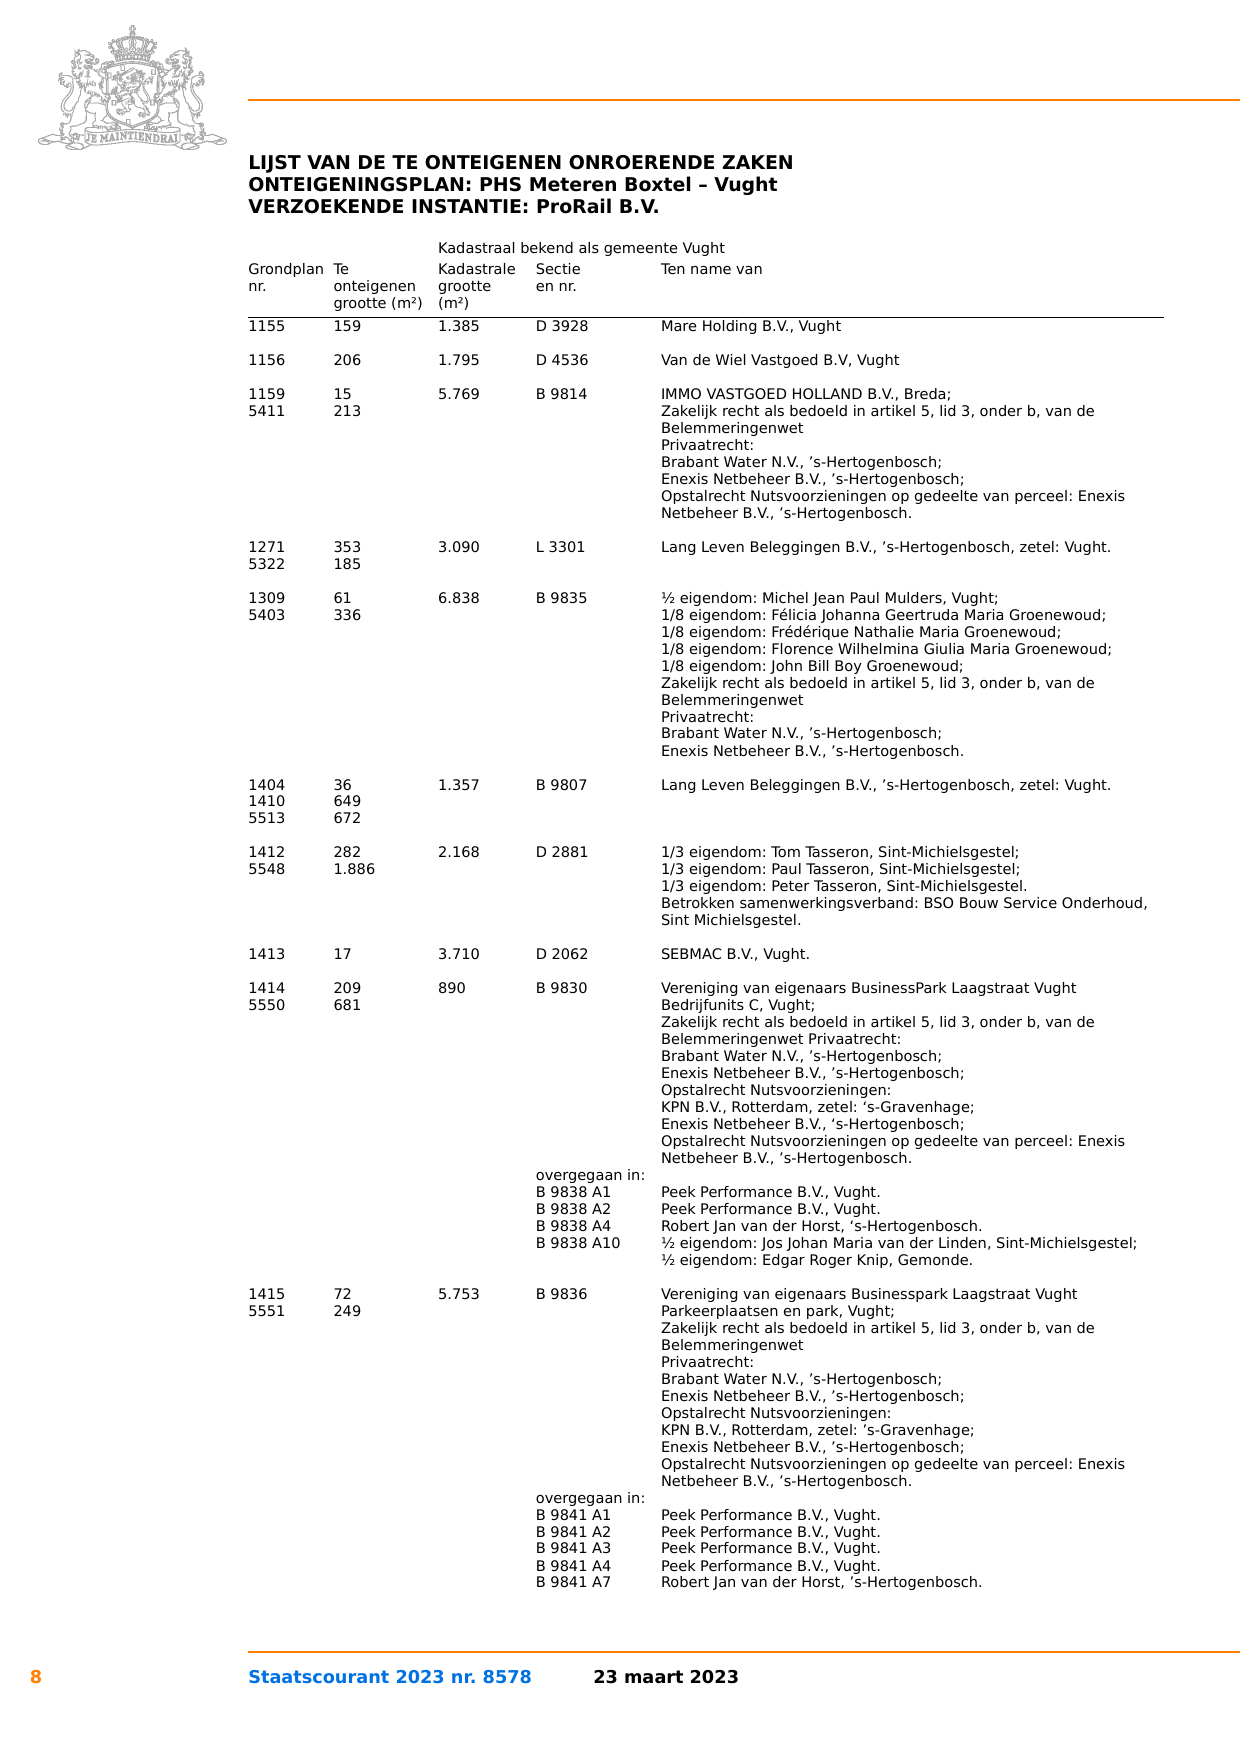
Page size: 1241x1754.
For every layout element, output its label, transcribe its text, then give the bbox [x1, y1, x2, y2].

table_cell 353 185 [327, 539, 432, 573]
table_cell 1414 5550 [248, 980, 327, 1167]
table_cell 1412 5548 [248, 844, 327, 929]
table_cell [327, 369, 432, 386]
table_cell B 9841 A4 [530, 1558, 655, 1574]
table_cell [432, 335, 529, 352]
table_cell [432, 369, 529, 386]
table_cell overgegaan in: [530, 1490, 655, 1506]
table_cell [530, 827, 655, 844]
table_cell [655, 522, 1163, 539]
table_cell B 9830 [530, 980, 655, 1167]
table_cell B 9835 [530, 590, 655, 759]
table_header Kadastraal bekend als gemeente Vught [432, 240, 1163, 257]
table_cell [248, 1558, 327, 1574]
table_cell [327, 1540, 432, 1557]
table_cell 3.710 [432, 946, 529, 963]
table_cell [655, 573, 1163, 589]
table_cell [432, 1540, 529, 1557]
table_cell overgegaan in: [530, 1167, 655, 1184]
table_cell 1404 1410 5513 [248, 776, 327, 827]
table_cell D 2881 [530, 844, 655, 929]
table_cell [655, 827, 1163, 844]
table_cell B 9814 [530, 386, 655, 522]
table_cell D 4536 [530, 352, 655, 369]
table_cell [248, 929, 327, 946]
table_cell [530, 929, 655, 946]
table_cell [655, 1269, 1163, 1286]
table_cell 5.769 [432, 386, 529, 522]
table_cell B 9807 [530, 776, 655, 827]
table_cell 15 213 [327, 386, 432, 522]
table_cell Peek Performance B.V., Vught. [655, 1524, 1163, 1540]
table_cell 159 [327, 318, 432, 335]
table_cell [432, 827, 529, 844]
table_cell 1.795 [432, 352, 529, 369]
table_cell [248, 335, 327, 352]
table_cell [248, 573, 327, 589]
table_cell [432, 929, 529, 946]
table_cell B 9836 [530, 1286, 655, 1489]
table_cell [655, 1167, 1163, 1184]
table_cell Peek Performance B.V., Vught. [655, 1540, 1163, 1557]
table_cell [327, 1235, 432, 1269]
table_cell 1415 5551 [248, 1286, 327, 1489]
table_cell [432, 963, 529, 980]
table_cell [248, 759, 327, 776]
table_cell 1.357 [432, 776, 529, 827]
table_cell [327, 1574, 432, 1591]
table_cell [327, 1490, 432, 1506]
table_cell [530, 573, 655, 589]
table_cell Sectie en nr. [530, 257, 655, 317]
table_cell 209 681 [327, 980, 432, 1167]
table_cell 1.385 [432, 318, 529, 335]
table_cell Van de Wiel Vastgoed B.V, Vught [655, 352, 1163, 369]
table_cell [655, 369, 1163, 386]
table_header [248, 240, 432, 257]
table_cell [432, 573, 529, 589]
table_cell [327, 1218, 432, 1235]
picture [38, 25, 227, 150]
table_cell [655, 335, 1163, 352]
table_cell [432, 1235, 529, 1269]
table_cell D 3928 [530, 318, 655, 335]
table_cell [327, 1506, 432, 1523]
table_cell 3.090 [432, 539, 529, 573]
table_cell [248, 963, 327, 980]
table_cell 1413 [248, 946, 327, 963]
table_cell [530, 335, 655, 352]
table_cell 1309 5403 [248, 590, 327, 759]
table_cell [248, 1524, 327, 1540]
table_cell 72 249 [327, 1286, 432, 1489]
table_cell B 9838 A10 [530, 1235, 655, 1269]
table_cell [432, 1201, 529, 1218]
text ONTEIGENINGSPLAN: PHS Meteren Boxtel – Vught [248, 174, 1163, 196]
table_cell Peek Performance B.V., Vught. [655, 1184, 1163, 1201]
table_cell [327, 1201, 432, 1218]
table_cell [327, 1184, 432, 1201]
table_cell Lang Leven Beleggingen B.V., ’s-Hertogenbosch, zetel: Vught. [655, 776, 1163, 827]
table_cell 61 336 [327, 590, 432, 759]
table_cell [248, 827, 327, 844]
table_cell [530, 963, 655, 980]
table_cell [327, 929, 432, 946]
table_cell B 9841 A1 [530, 1506, 655, 1523]
table_cell [432, 1218, 529, 1235]
table_cell [432, 1524, 529, 1540]
table_cell 1156 [248, 352, 327, 369]
table_cell 1271 5322 [248, 539, 327, 573]
table_cell [530, 369, 655, 386]
table_cell 6.838 [432, 590, 529, 759]
table_cell Lang Leven Beleggingen B.V., ’s-Hertogenbosch, zetel: Vught. [655, 539, 1163, 573]
table_cell [327, 573, 432, 589]
table_cell [327, 759, 432, 776]
table_cell [432, 759, 529, 776]
table_cell ½ eigendom: Michel Jean Paul Mulders, Vught; 1/8 eigendom: Félicia Johanna Geertruda Maria Groenewoud; 1/8 eigendom: Frédérique Nathalie Maria Groenewoud; 1/8 eigendom: Florence Wilhelmina Giulia Maria Groenewoud; 1/8 eigendom: John Bill Boy Groenewoud; Zakelijk recht als bedoeld in artikel 5, lid 3, onder b, van de Belemmeringenwet Privaatrecht: Brabant Water N.V., ’s-Hertogenbosch; Enexis Netbeheer B.V., ’s-Hertogenbosch. [655, 590, 1163, 759]
table_cell Te onteigenen grootte (m²) [327, 257, 432, 317]
table_cell [655, 929, 1163, 946]
table_cell Ten name van [655, 257, 1163, 317]
table_cell [432, 1558, 529, 1574]
table_cell [248, 1167, 327, 1184]
table_cell [655, 759, 1163, 776]
table_cell [327, 1524, 432, 1540]
table_cell Mare Holding B.V., Vught [655, 318, 1163, 335]
table_cell 5.753 [432, 1286, 529, 1489]
table_cell [530, 522, 655, 539]
table_cell B 9838 A2 [530, 1201, 655, 1218]
table_cell [327, 522, 432, 539]
table_cell SEBMAC B.V., Vught. [655, 946, 1163, 963]
table_cell D 2062 [530, 946, 655, 963]
table_cell [432, 522, 529, 539]
table_cell Robert Jan van der Horst, ‘s-Hertogenbosch. [655, 1218, 1163, 1235]
table_cell 1155 [248, 318, 327, 335]
table_cell [432, 1184, 529, 1201]
table_cell ½ eigendom: Jos Johan Maria van der Linden, Sint-Michielsgestel; ½ eigendom: Edgar Roger Knip, Gemonde. [655, 1235, 1163, 1269]
table_cell [248, 1269, 327, 1286]
table_cell [248, 1540, 327, 1557]
table_cell [248, 1218, 327, 1235]
table_cell [432, 1269, 529, 1286]
table_cell 890 [432, 980, 529, 1167]
table_cell [248, 1201, 327, 1218]
table_cell [248, 1235, 327, 1269]
table_cell [248, 1506, 327, 1523]
table_cell 282 1.886 [327, 844, 432, 929]
table_cell L 3301 [530, 539, 655, 573]
table_cell [248, 1574, 327, 1591]
table_cell [655, 1490, 1163, 1506]
table_cell [327, 335, 432, 352]
table_cell [327, 1558, 432, 1574]
table_cell [530, 759, 655, 776]
table_cell [530, 1269, 655, 1286]
table_cell Vereniging van eigenaars BusinessPark Laagstraat Vught Bedrijfunits C, Vught; Zakelijk recht als bedoeld in artikel 5, lid 3, onder b, van de Belemmeringenwet Privaatrecht: Brabant Water N.V., ’s-Hertogenbosch; Enexis Netbeheer B.V., ’s-Hertogenbosch; Opstalrecht Nutsvoorzieningen: KPN B.V., Rotterdam, zetel: ‘s-Gravenhage; Enexis Netbeheer B.V., ‘s-Hertogenbosch; Opstalrecht Nutsvoorzieningen op gedeelte van perceel: Enexis Netbeheer B.V., ’s-Hertogenbosch. [655, 980, 1163, 1167]
table_cell 206 [327, 352, 432, 369]
table_cell B 9838 A1 [530, 1184, 655, 1201]
table_cell B 9841 A3 [530, 1540, 655, 1557]
table_cell [655, 963, 1163, 980]
table_cell [432, 1167, 529, 1184]
table_cell [327, 963, 432, 980]
table_cell Grondplan nr. [248, 257, 327, 317]
table_cell 1159 5411 [248, 386, 327, 522]
table_cell B 9838 A4 [530, 1218, 655, 1235]
table_cell Kadastrale grootte (m²) [432, 257, 529, 317]
table_cell 1/3 eigendom: Tom Tasseron, Sint-Michielsgestel; 1/3 eigendom: Paul Tasseron, Sint-Michielsgestel; 1/3 eigendom: Peter Tasseron, Sint-Michielsgestel. Betrokken samenwerkingsverband: BSO Bouw Service Onderhoud, Sint Michielsgestel. [655, 844, 1163, 929]
table_cell [248, 369, 327, 386]
table_cell [327, 1269, 432, 1286]
table_cell Peek Performance B.V., Vught. [655, 1506, 1163, 1523]
table_cell [248, 1490, 327, 1506]
table_cell [432, 1490, 529, 1506]
table_cell Peek Performance B.V., Vught. [655, 1201, 1163, 1218]
table_cell Vereniging van eigenaars Businesspark Laagstraat Vught Parkeerplaatsen en park, Vught; Zakelijk recht als bedoeld in artikel 5, lid 3, onder b, van de Belemmeringenwet Privaatrecht: Brabant Water N.V., ’s-Hertogenbosch; Enexis Netbeheer B.V., ’s-Hertogenbosch; Opstalrecht Nutsvoorzieningen: KPN B.V., Rotterdam, zetel: ’s-Gravenhage; Enexis Netbeheer B.V., ’s-Hertogenbosch; Opstalrecht Nutsvoorzieningen op gedeelte van perceel: Enexis Netbeheer B.V., ’s-Hertogenbosch. [655, 1286, 1163, 1489]
table_cell IMMO VASTGOED HOLLAND B.V., Breda; Zakelijk recht als bedoeld in artikel 5, lid 3, onder b, van de Belemmeringenwet Privaatrecht: Brabant Water N.V., ’s-Hertogenbosch; Enexis Netbeheer B.V., ’s-Hertogenbosch; Opstalrecht Nutsvoorzieningen op gedeelte van perceel: Enexis Netbeheer B.V., ’s-Hertogenbosch. [655, 386, 1163, 522]
table_cell 2.168 [432, 844, 529, 929]
table_cell [327, 1167, 432, 1184]
table_cell 17 [327, 946, 432, 963]
table_cell B 9841 A7 [530, 1574, 655, 1591]
table_cell [248, 522, 327, 539]
table_cell [327, 827, 432, 844]
table_cell Peek Performance B.V., Vught. [655, 1558, 1163, 1574]
table_cell B 9841 A2 [530, 1524, 655, 1540]
table_cell [248, 1184, 327, 1201]
table_cell [432, 1506, 529, 1523]
table_cell 36 649 672 [327, 776, 432, 827]
table_cell [432, 1574, 529, 1591]
text LIJST VAN DE TE ONTEIGENEN ONROERENDE ZAKEN [248, 152, 1163, 174]
table_cell Robert Jan van der Horst, ’s-Hertogenbosch. [655, 1574, 1163, 1591]
text VERZOEKENDE INSTANTIE: ProRail B.V. [248, 196, 1163, 218]
